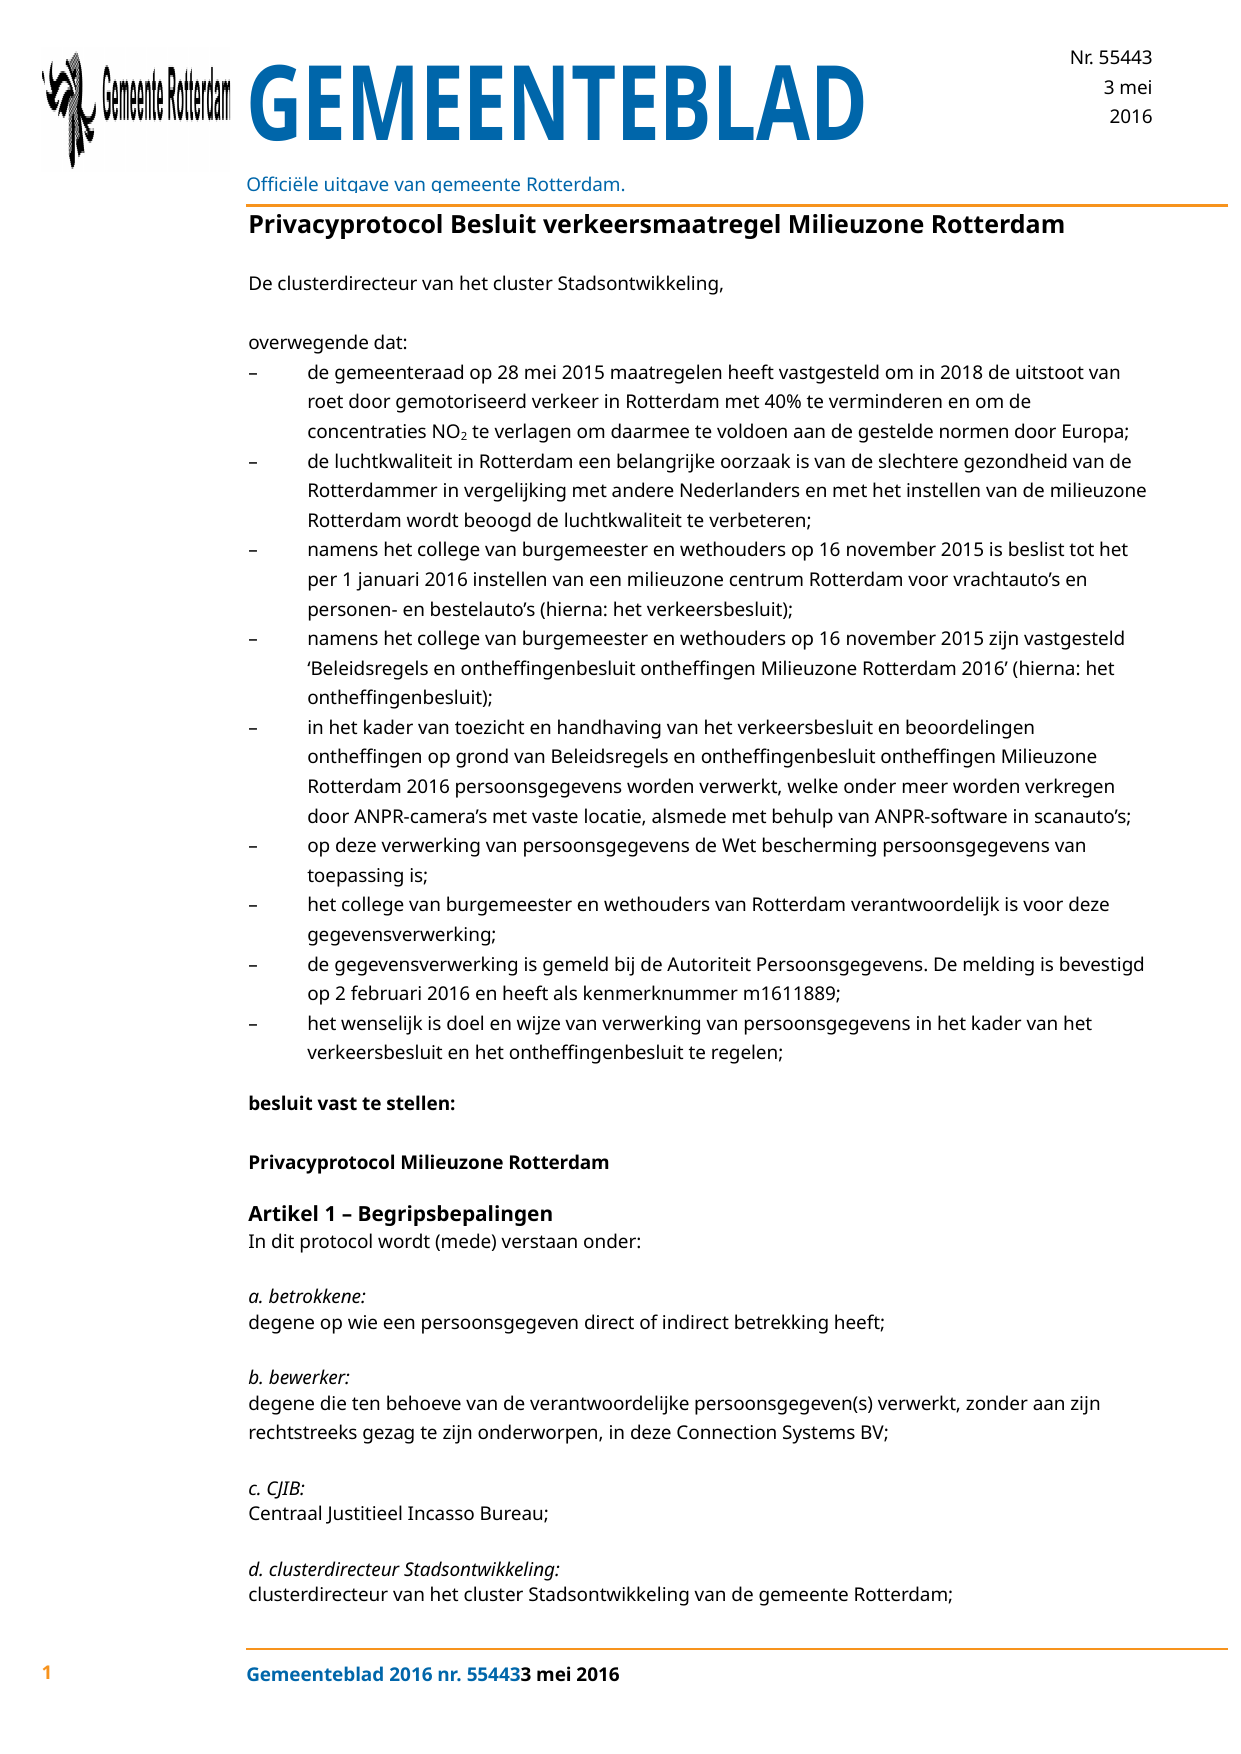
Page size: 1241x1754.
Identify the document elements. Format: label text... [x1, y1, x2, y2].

text degene die ten behoeve van de verantwoordelijke persoonsgegeven(s) verwerkt, zonder aan zijn rechtstreeks gezag te zijn onderworpen, in deze Connection Systems BV; [248, 1390, 1152, 1445]
text a. betrokkene: [248, 1283, 1152, 1309]
text Artikel 1 – Begripsbepalingen [248, 1199, 1152, 1228]
list namens het college van burgemeester en wethouders op 16 november 2015 zijn vastgesteld ‘Beleidsregels en ontheffingenbesluit ontheffingen Milieuzone Rotterdam 2016’ (hierna: het ontheffingenbesluit); [248, 625, 1152, 710]
text clusterdirecteur van het cluster Stadsontwikkeling van de gemeente Rotterdam; [248, 1582, 1152, 1607]
list namens het college van burgemeester en wethouders op 16 november 2015 is beslist tot het per 1 januari 2016 instellen van een milieuzone centrum Rotterdam voor vrachtauto’s en personen- en bestelauto’s (hierna: het verkeersbesluit); [248, 537, 1152, 621]
text d. clusterdirecteur Stadsontwikkeling: [248, 1556, 1152, 1582]
list de gemeenteraad op 28 mei 2015 maatregelen heeft vastgesteld om in 2018 de uitstoot van roet door gemotoriseerd verkeer in Rotterdam met 40% te verminderen en om de concentraties NO2 te verlagen om daarmee te voldoen aan de gestelde normen door Europa; [248, 359, 1152, 444]
text b. bewerker: [248, 1364, 1152, 1390]
text c. CJIB: [248, 1475, 1152, 1501]
text degene op wie een persoonsgegeven direct of indirect betrekking heeft; [248, 1309, 1152, 1334]
list de gegevensverwerking is gemeld bij de Autoriteit Persoonsgegevens. De melding is bevestigd op 2 februari 2016 en heeft als kenmerknummer m1611889; [248, 951, 1152, 1006]
list de luchtkwaliteit in Rotterdam een belangrijke oorzaak is van de slechtere gezondheid van de Rotterdammer in vergelijking met andere Nederlanders en met het instellen van de milieuzone Rotterdam wordt beoogd de luchtkwaliteit te verbeteren; [248, 448, 1152, 533]
list op deze verwerking van persoonsgegevens de Wet bescherming persoonsgegevens van toepassing is; [248, 832, 1152, 888]
text Privacyprotocol Milieuzone Rotterdam [248, 1149, 1152, 1175]
text overwegende dat: [248, 329, 1152, 355]
text Privacyprotocol Besluit verkeersmaatregel Milieuzone Rotterdam [248, 207, 1152, 241]
text In dit protocol wordt (mede) verstaan onder: [248, 1228, 1152, 1253]
text Centraal Justitieel Incasso Bureau; [248, 1501, 1152, 1526]
list het wenselijk is doel en wijze van verwerking van persoonsgegevens in het kader van het verkeersbesluit en het ontheffingenbesluit te regelen; [248, 1010, 1152, 1065]
list het college van burgemeester en wethouders van Rotterdam verantwoordelijk is voor deze gegevensverwerking; [248, 892, 1152, 947]
text besluit vast te stellen: [248, 1090, 1152, 1116]
text De clusterdirecteur van het cluster Stadsontwikkeling, [248, 270, 1152, 296]
picture [41, 47, 231, 172]
list in het kader van toezicht en handhaving van het verkeersbesluit en beoordelingen ontheffingen op grond van Beleidsregels en ontheffingenbesluit ontheffingen Milieuzone Rotterdam 2016 persoonsgegevens worden verwerkt, welke onder meer worden verkregen door ANPR-camera’s met vaste locatie, alsmede met behulp van ANPR-software in scanauto’s; [248, 714, 1152, 828]
